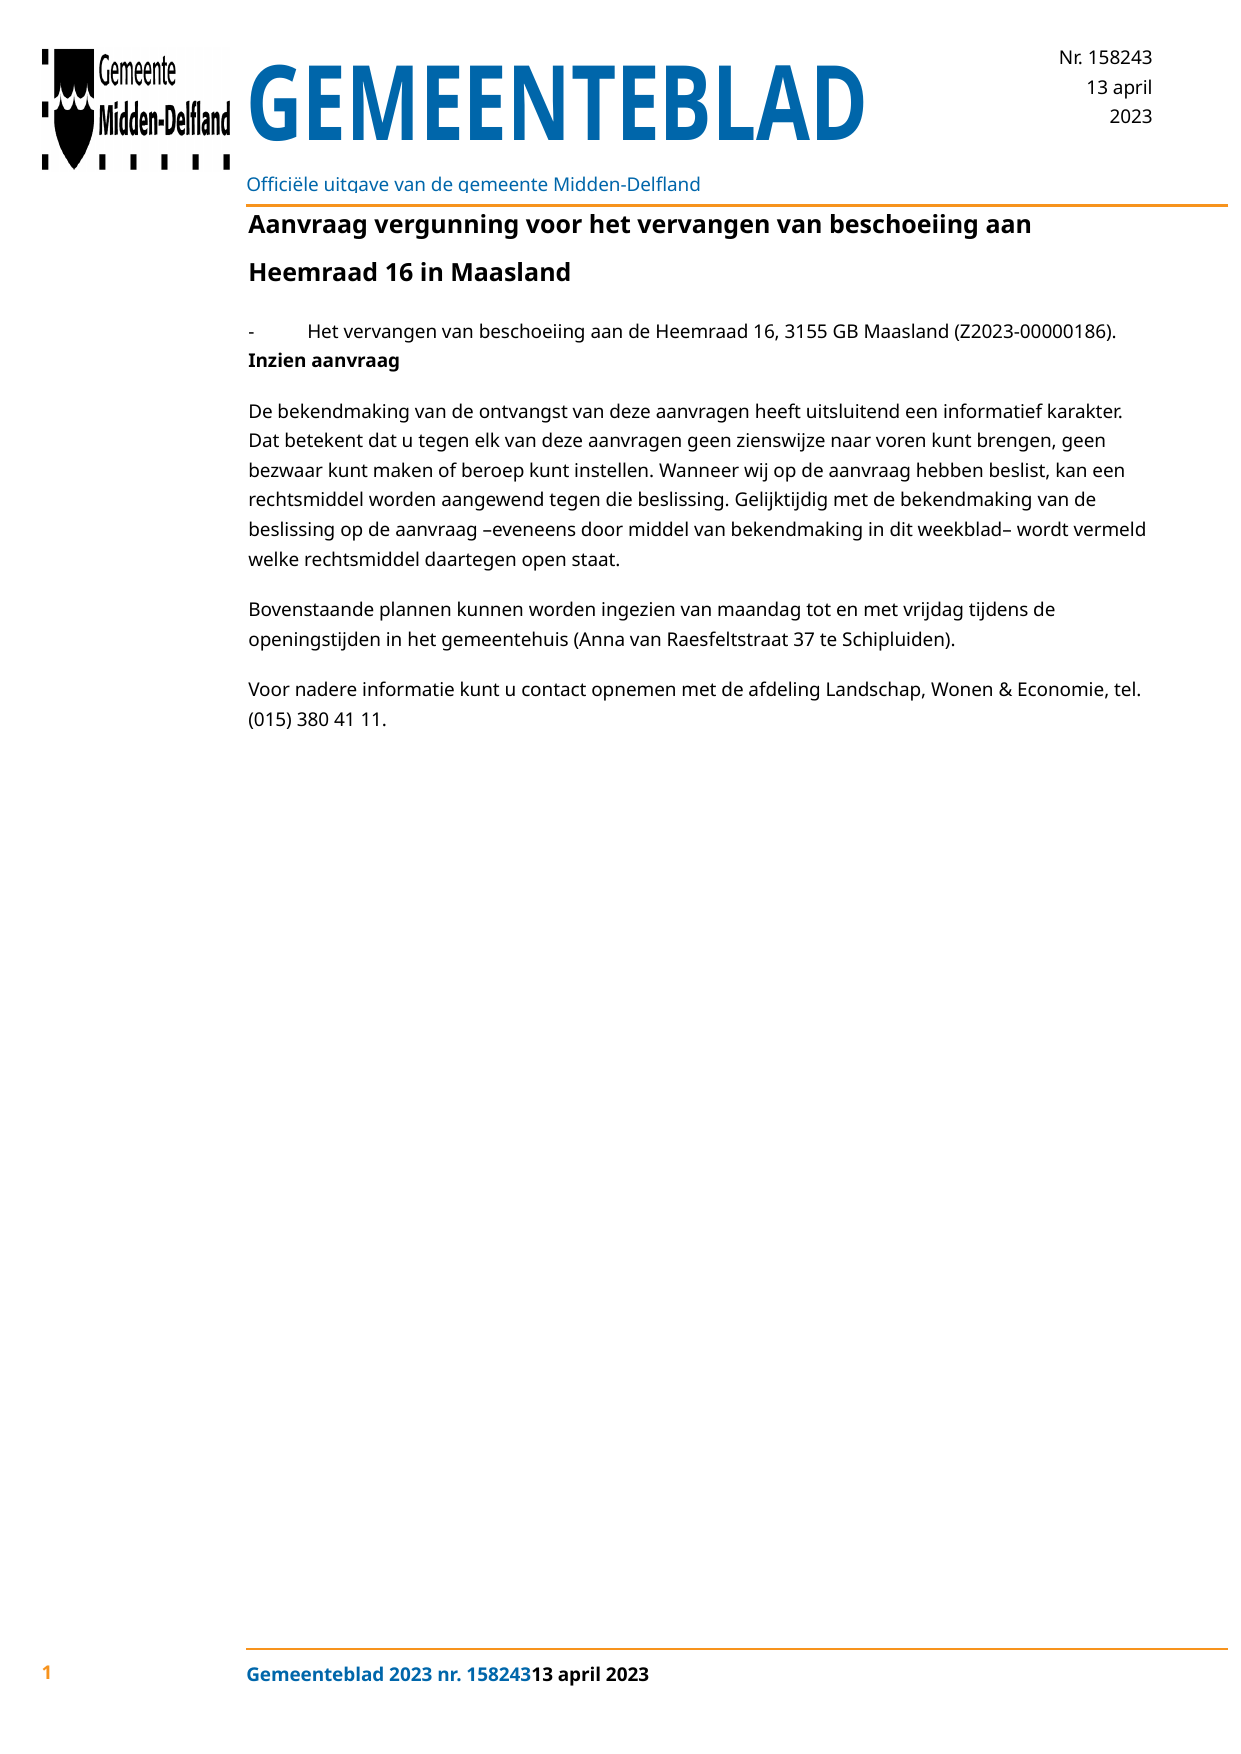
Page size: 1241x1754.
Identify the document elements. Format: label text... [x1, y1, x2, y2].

text De bekendmaking van de ontvangst van deze aanvragen heeft uitsluitend een informatief karakter. Dat betekent dat u tegen elk van deze aanvragen geen zienswijze naar voren kunt brengen, geen bezwaar kunt maken of beroep kunt instellen. Wanneer wij op de aanvraag hebben beslist, kan een rechtsmiddel worden aangewend tegen die beslissing. Gelijktijdig met de bekendmaking van de beslissing op de aanvraag –eveneens door middel van bekendmaking in dit weekblad– wordt vermeld welke rechtsmiddel daartegen open staat. [248, 398, 1152, 572]
text Inzien aanvraag [248, 347, 1152, 373]
text Aanvraag vergunning voor het vervangen van beschoeiing aan Heemraad 16 in Maasland [248, 207, 1152, 288]
picture [41, 47, 231, 172]
text Bovenstaande plannen kunnen worden ingezien van maandag tot en met vrijdag tijdens de openingstijden in het gemeentehuis (Anna van Raesfeltstraat 37 te Schipluiden). [248, 596, 1152, 652]
text Voor nadere informatie kunt u contact opnemen met de afdeling Landschap, Wonen & Economie, tel. (015) 380 41 11. [248, 676, 1152, 732]
list Het vervangen van beschoeiing aan de Heemraad 16, 3155 GB Maasland (Z2023-00000186). [248, 318, 1152, 344]
